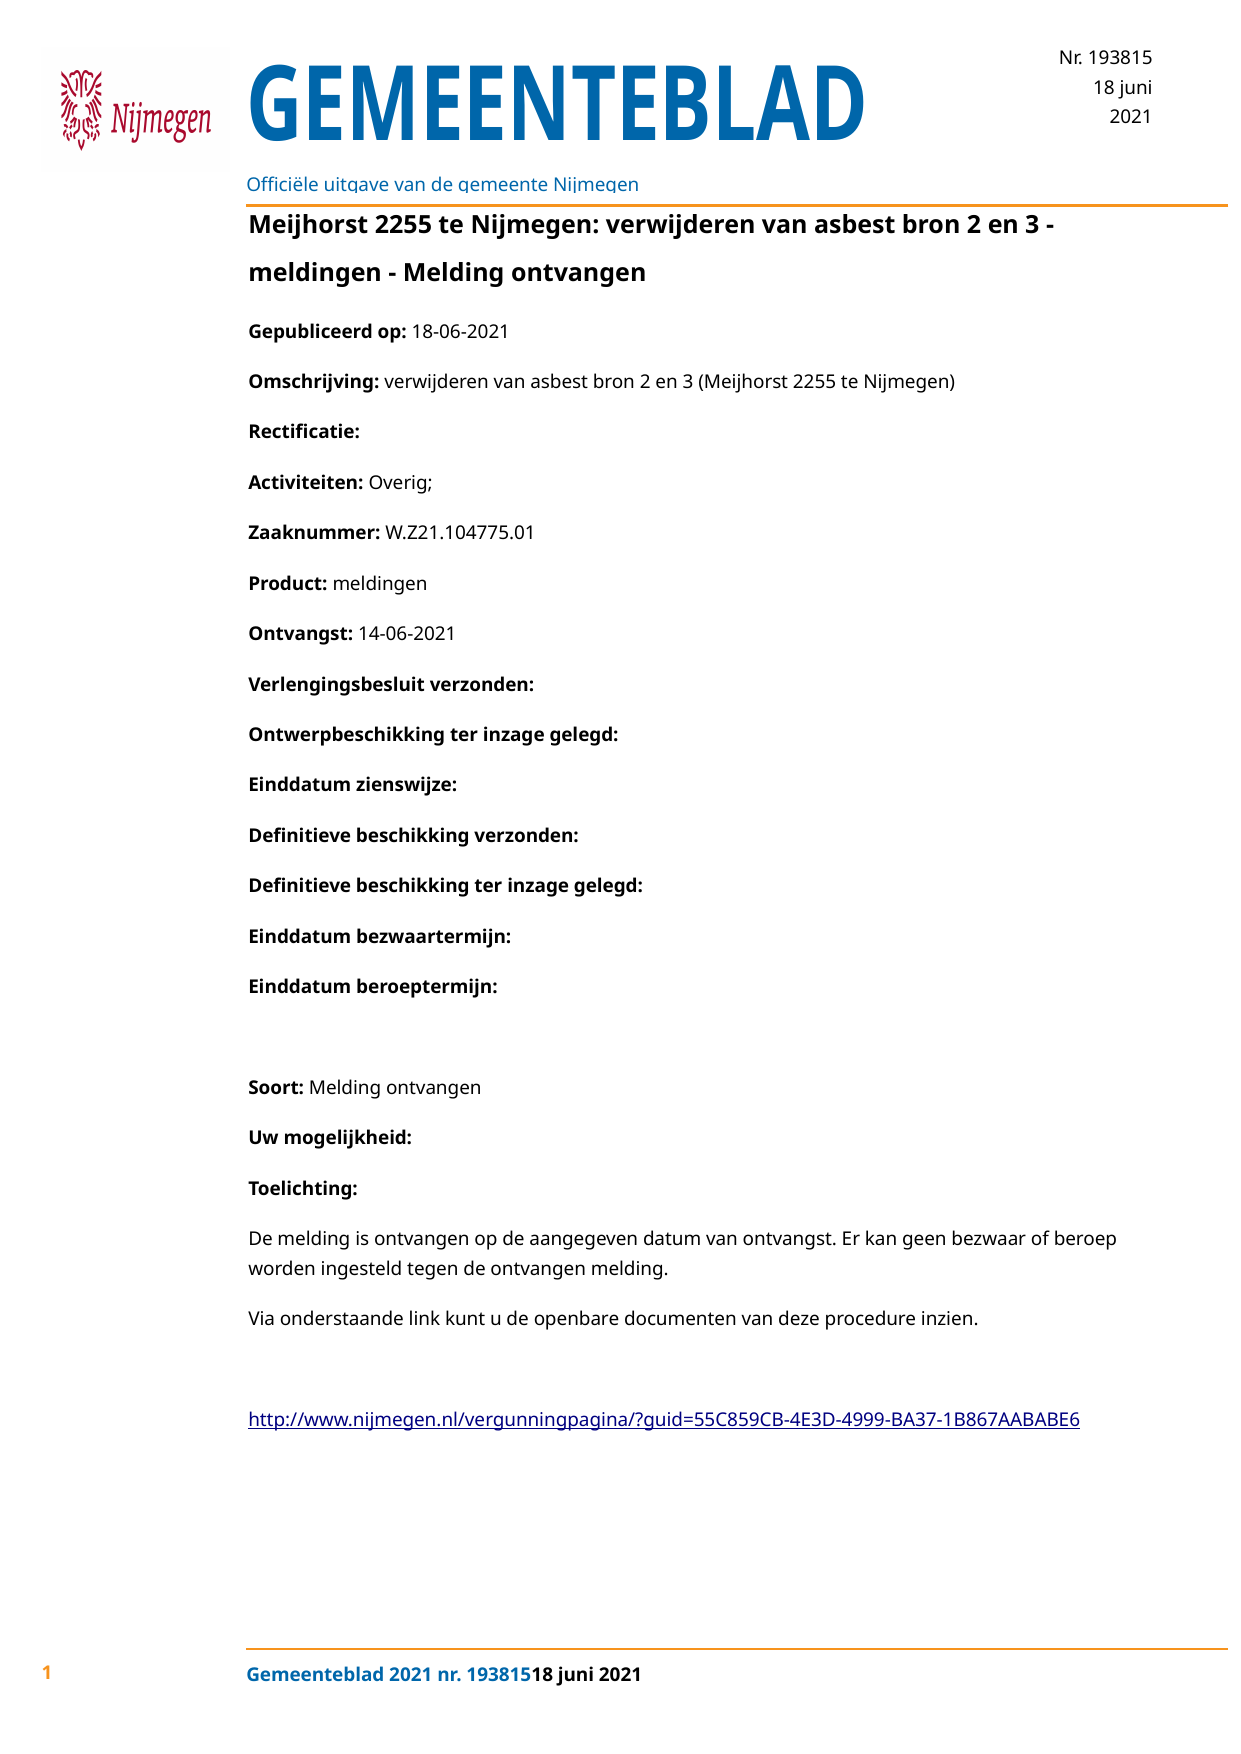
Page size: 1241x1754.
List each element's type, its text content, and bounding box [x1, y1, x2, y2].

text Meijhorst 2255 te Nijmegen: verwijderen van asbest bron 2 en 3 - meldingen - Melding ontvangen [248, 207, 1152, 288]
text Activiteiten: Overig; [248, 469, 1152, 495]
picture [41, 47, 231, 172]
text Gepubliceerd op: 18-06-2021 [248, 318, 1152, 344]
text Definitieve beschikking verzonden: [248, 822, 1152, 848]
text De melding is ontvangen op de aangegeven datum van ontvangst. Er kan geen bezwaar of beroep worden ingesteld tegen de ontvangen melding. [248, 1225, 1152, 1281]
text Uw mogelijkheid: [248, 1124, 1152, 1150]
text Via onderstaande link kunt u de openbare documenten van deze procedure inzien. [248, 1305, 1152, 1331]
text Toelichting: [248, 1175, 1152, 1201]
text Einddatum beroeptermijn: [248, 973, 1152, 999]
text Soort: Melding ontvangen [248, 1074, 1152, 1100]
text Rectificatie: [248, 419, 1152, 444]
text Ontwerpbeschikking ter inzage gelegd: [248, 721, 1152, 747]
text Einddatum bezwaartermijn: [248, 923, 1152, 949]
text Einddatum zienswijze: [248, 772, 1152, 797]
text Omschrijving: verwijderen van asbest bron 2 en 3 (Meijhorst 2255 te Nijmegen) [248, 368, 1152, 394]
text Product: meldingen [248, 570, 1152, 596]
text Zaaknummer: W.Z21.104775.01 [248, 519, 1152, 545]
text Ontvangst: 14-06-2021 [248, 620, 1152, 646]
text Verlengingsbesluit verzonden: [248, 671, 1152, 697]
text http://www.nijmegen.nl/vergunningpagina/?guid=55C859CB-4E3D-4999-BA37-1B867AABABE6 [248, 1406, 1152, 1432]
text Definitieve beschikking ter inzage gelegd: [248, 872, 1152, 898]
